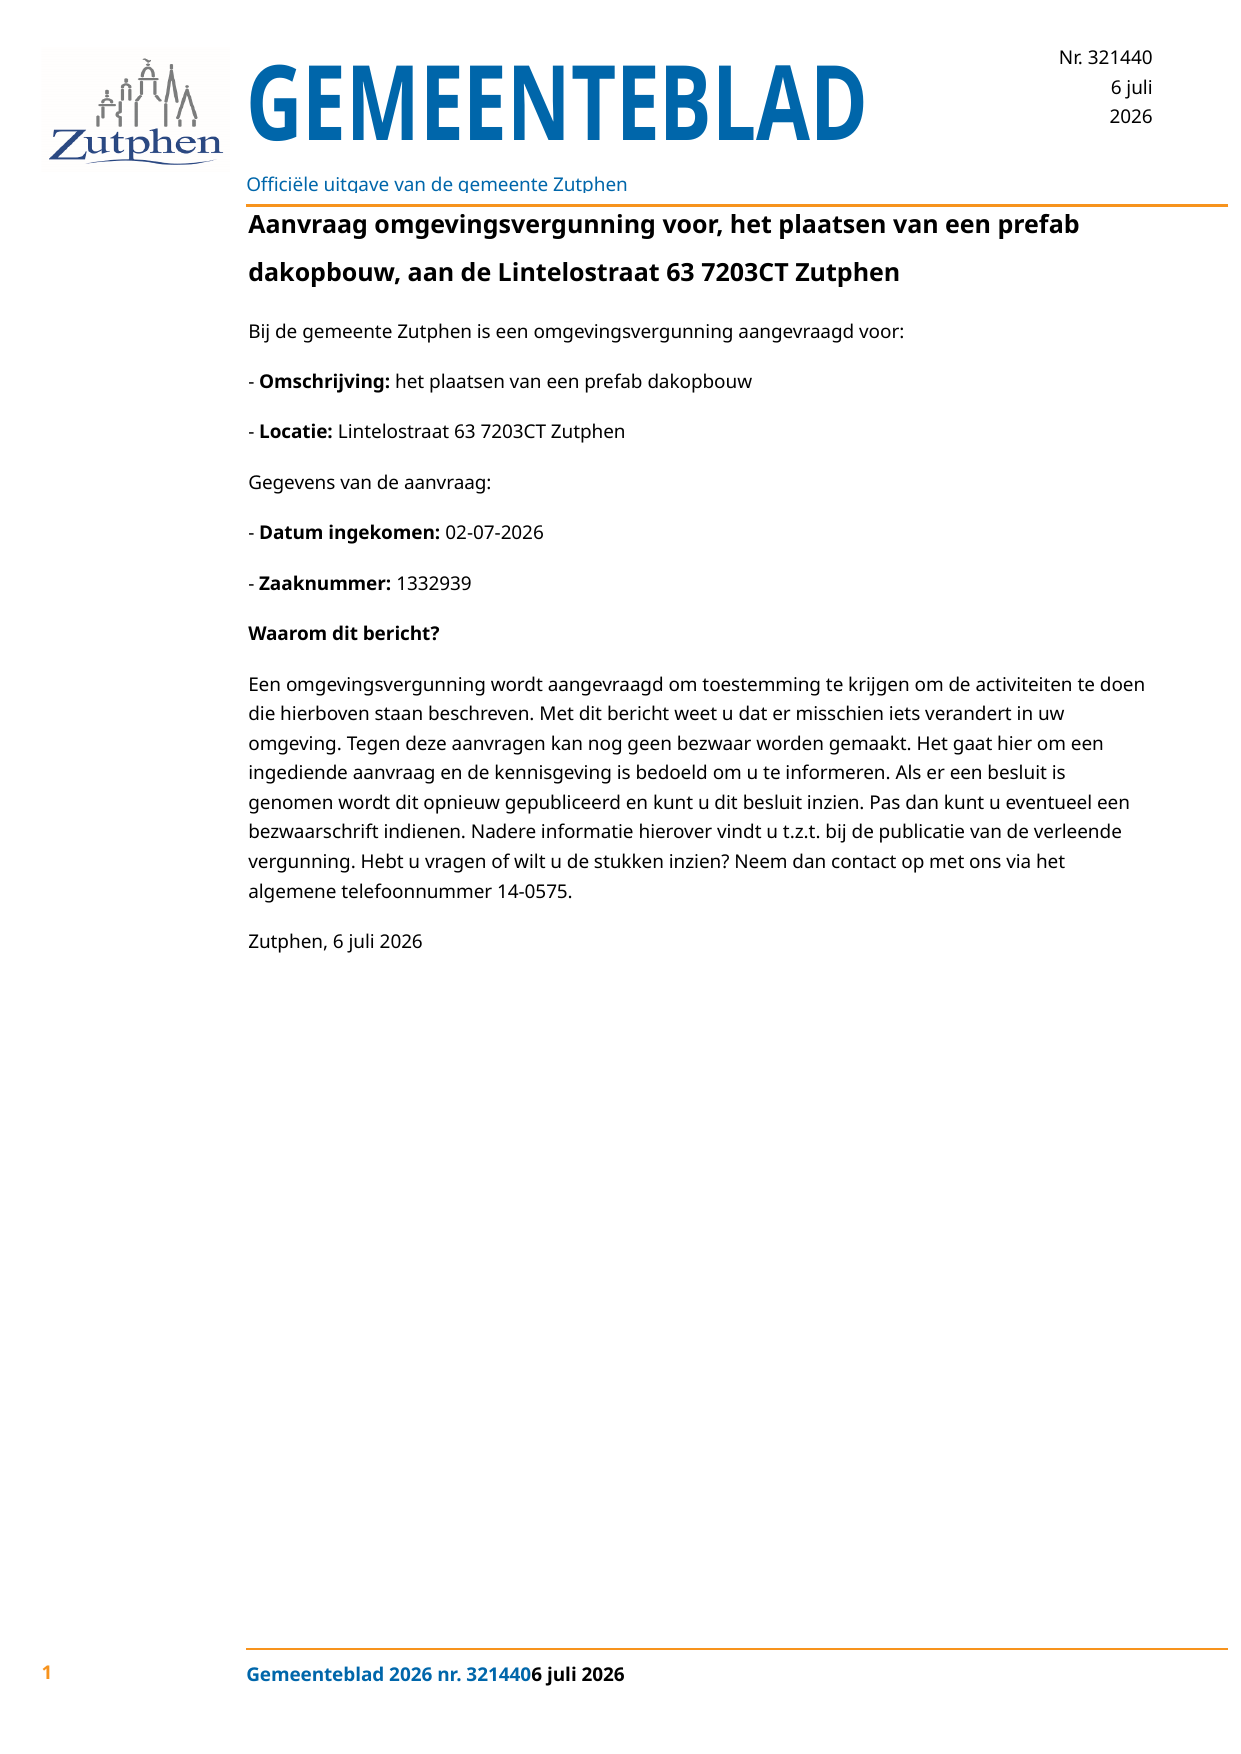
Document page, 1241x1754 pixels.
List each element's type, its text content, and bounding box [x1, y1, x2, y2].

text - Locatie: Lintelostraat 63 7203CT Zutphen [248, 419, 1152, 444]
text Bij de gemeente Zutphen is een omgevingsvergunning aangevraagd voor: [248, 318, 1152, 344]
text Aanvraag omgevingsvergunning voor, het plaatsen van een prefab dakopbouw, aan de Lintelostraat 63 7203CT Zutphen [248, 207, 1152, 288]
text - Omschrijving: het plaatsen van een prefab dakopbouw [248, 368, 1152, 394]
text - Datum ingekomen: 02-07-2026 [248, 519, 1152, 545]
text Zutphen, 6 juli 2026 [248, 928, 1152, 954]
text Waarom dit bericht? [248, 620, 1152, 646]
text Een omgevingsvergunning wordt aangevraagd om toestemming te krijgen om de activiteiten te doen die hierboven staan beschreven. Met dit bericht weet u dat er misschien iets verandert in uw omgeving. Tegen deze aanvragen kan nog geen bezwaar worden gemaakt. Het gaat hier om een ingediende aanvraag en de kennisgeving is bedoeld om u te informeren. Als er een besluit is genomen wordt dit opnieuw gepubliceerd en kunt u dit besluit inzien. Pas dan kunt u eventueel een bezwaarschrift indienen. Nadere informatie hierover vindt u t.z.t. bij de publicatie van de verleende vergunning. Hebt u vragen of wilt u de stukken inzien? Neem dan contact op met ons via het algemene telefoonnummer 14-0575. [248, 671, 1152, 904]
picture [41, 47, 231, 172]
text - Zaaknummer: 1332939 [248, 570, 1152, 596]
text Gegevens van de aanvraag: [248, 469, 1152, 495]
